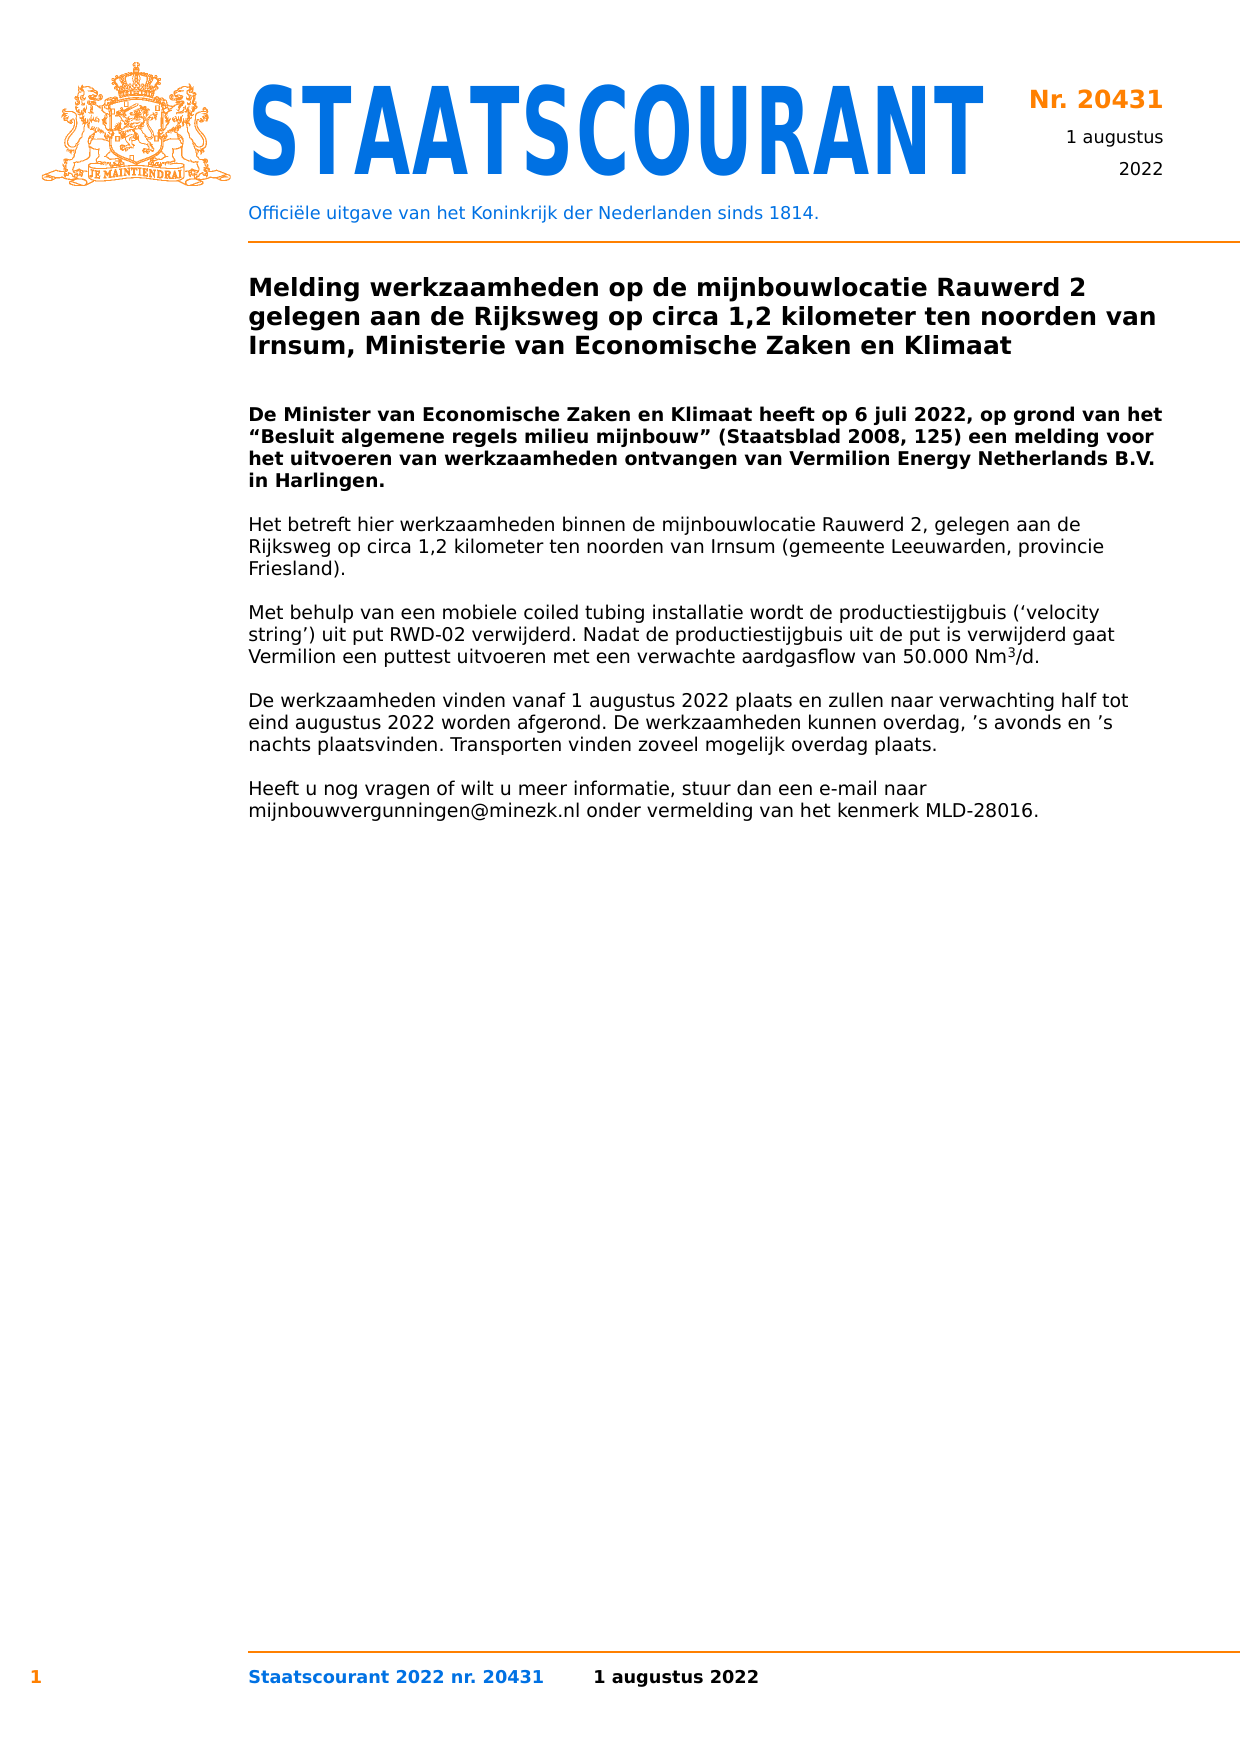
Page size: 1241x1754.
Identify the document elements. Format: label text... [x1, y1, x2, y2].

text Het betreft hier werkzaamheden binnen de mijnbouwlocatie Rauwerd 2, gelegen aan de Rijksweg op circa 1,2 kilometer ten noorden van Irnsum (gemeente Leeuwarden, provincie Friesland). [248, 514, 1163, 580]
table_cell 2022 [998, 153, 1240, 203]
table_cell 1 augustus [998, 121, 1240, 153]
subtitle Melding werkzaamheden op de mijnbouwlocatie Rauwerd 2 gelegen aan de Rijksweg op circa 1,2 kilometer ten noorden van Irnsum, Ministerie van Economische Zaken en Klimaat [248, 273, 1163, 361]
text De Minister van Economische Zaken en Klimaat heeft op 6 juli 2022, op grond van het “Besluit algemene regels milieu mijnbouw” (Staatsblad 2008, 125) een melding voor het uitvoeren van werkzaamheden ontvangen van Vermilion Energy Netherlands B.V. in Harlingen. [248, 404, 1163, 492]
text Met behulp van een mobiele coiled tubing installatie wordt de productiestijgbuis (‘velocity string’) uit put RWD-02 verwijderd. Nadat de productiestijgbuis uit de put is verwijderd gaat Vermilion een puttest uitvoeren met een verwachte aardgasflow van 50.000 Nm3/d. [248, 602, 1163, 668]
text Heeft u nog vragen of wilt u meer informatie, stuur dan een e-mail naar mijnbouwvergunningen@minezk.nl onder vermelding van het kenmerk MLD-28016. [248, 777, 1163, 821]
table_header STAATSCOURANT [248, 62, 998, 203]
table_cell Officiële uitgave van het Koninkrijk der Nederlanden sinds 1814. [248, 203, 1240, 241]
text De werkzaamheden vinden vanaf 1 augustus 2022 plaats en zullen naar verwachting half tot eind augustus 2022 worden afgerond. De werkzaamheden kunnen overdag, ’s avonds en ’s nachts plaatsvinden. Transporten vinden zoveel mogelijk overdag plaats. [248, 690, 1163, 756]
table_header [25, 62, 248, 241]
picture [41, 62, 231, 186]
table_header Nr. 20431 [998, 62, 1240, 121]
